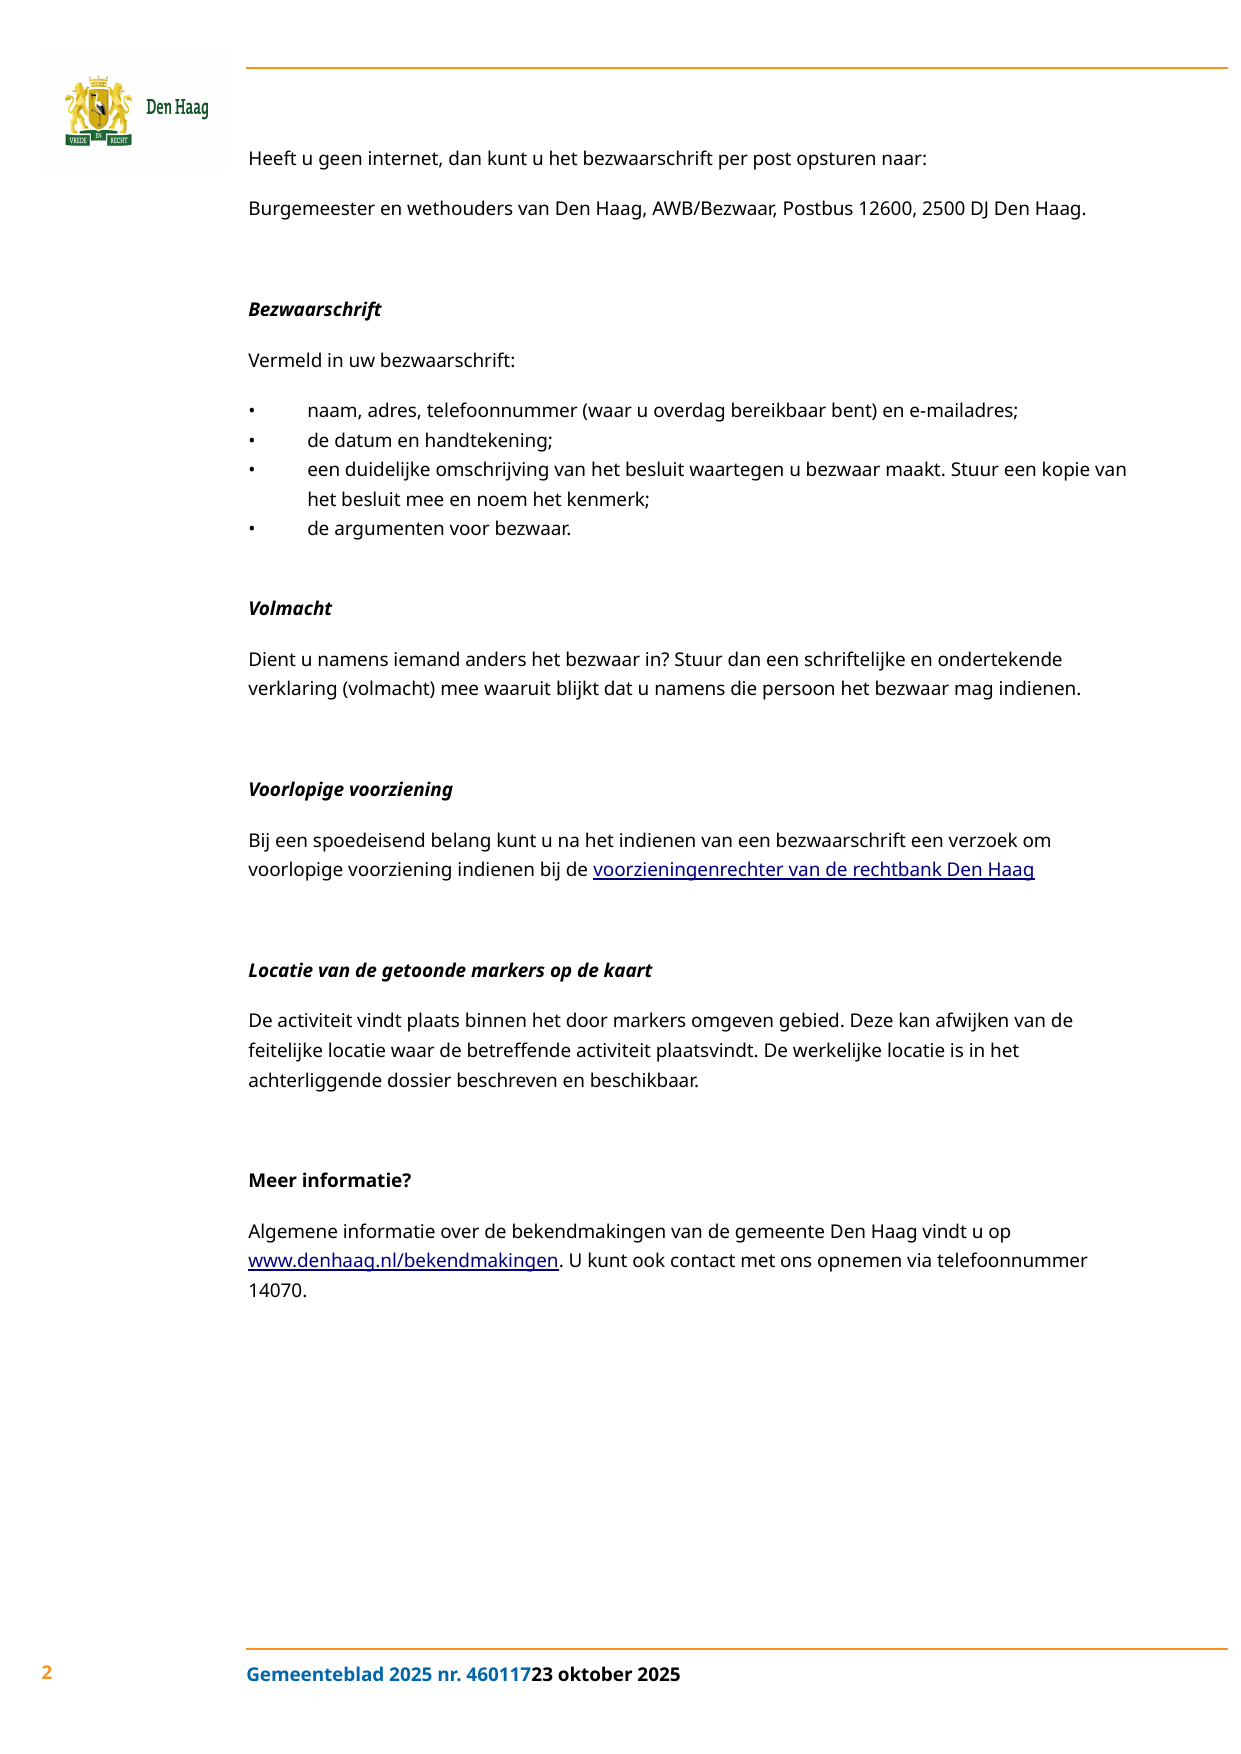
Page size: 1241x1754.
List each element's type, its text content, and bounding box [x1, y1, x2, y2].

text Dient u namens iemand anders het bezwaar in? Stuur dan een schriftelijke en ondertekende verklaring (volmacht) mee waaruit blijkt dat u namens die persoon het bezwaar mag indienen. [248, 646, 1152, 701]
text Bij een spoedeisend belang kunt u na het indienen van een bezwaarschrift een verzoek om voorlopige voorziening indienen bij de voorzieningenrechter van de rechtbank Den Haag [248, 827, 1152, 882]
picture [41, 47, 231, 172]
list de argumenten voor bezwaar. [248, 516, 1152, 541]
text Heeft u geen internet, dan kunt u het bezwaarschrift per post opsturen naar: [248, 145, 1152, 171]
list de datum en handtekening; [248, 427, 1152, 453]
list een duidelijke omschrijving van het besluit waartegen u bezwaar maakt. Stuur een kopie van het besluit mee en noem het kenmerk; [248, 456, 1152, 512]
text Burgemeester en wethouders van Den Haag, AWB/Bezwaar, Postbus 12600, 2500 DJ Den Haag. [248, 196, 1152, 221]
text Voorlopige voorziening [248, 776, 1152, 802]
text Meer informatie? [248, 1168, 1152, 1193]
text Algemene informatie over de bekendmakingen van de gemeente Den Haag vindt u op www.denhaag.nl/bekendmakingen. U kunt ook contact met ons opnemen via telefoonnummer 14070. [248, 1218, 1152, 1303]
text Bezwaarschrift [248, 296, 1152, 322]
list naam, adres, telefoonnummer (waar u overdag bereikbaar bent) en e-mailadres; [248, 397, 1152, 423]
text Locatie van de getoonde markers op de kaart [248, 957, 1152, 983]
text Vermeld in uw bezwaarschrift: [248, 347, 1152, 373]
text Volmacht [248, 596, 1152, 621]
text De activiteit vindt plaats binnen het door markers omgeven gebied. Deze kan afwijken van de feitelijke locatie waar de betreffende activiteit plaatsvindt. De werkelijke locatie is in het achterliggende dossier beschreven en beschikbaar. [248, 1008, 1152, 1093]
